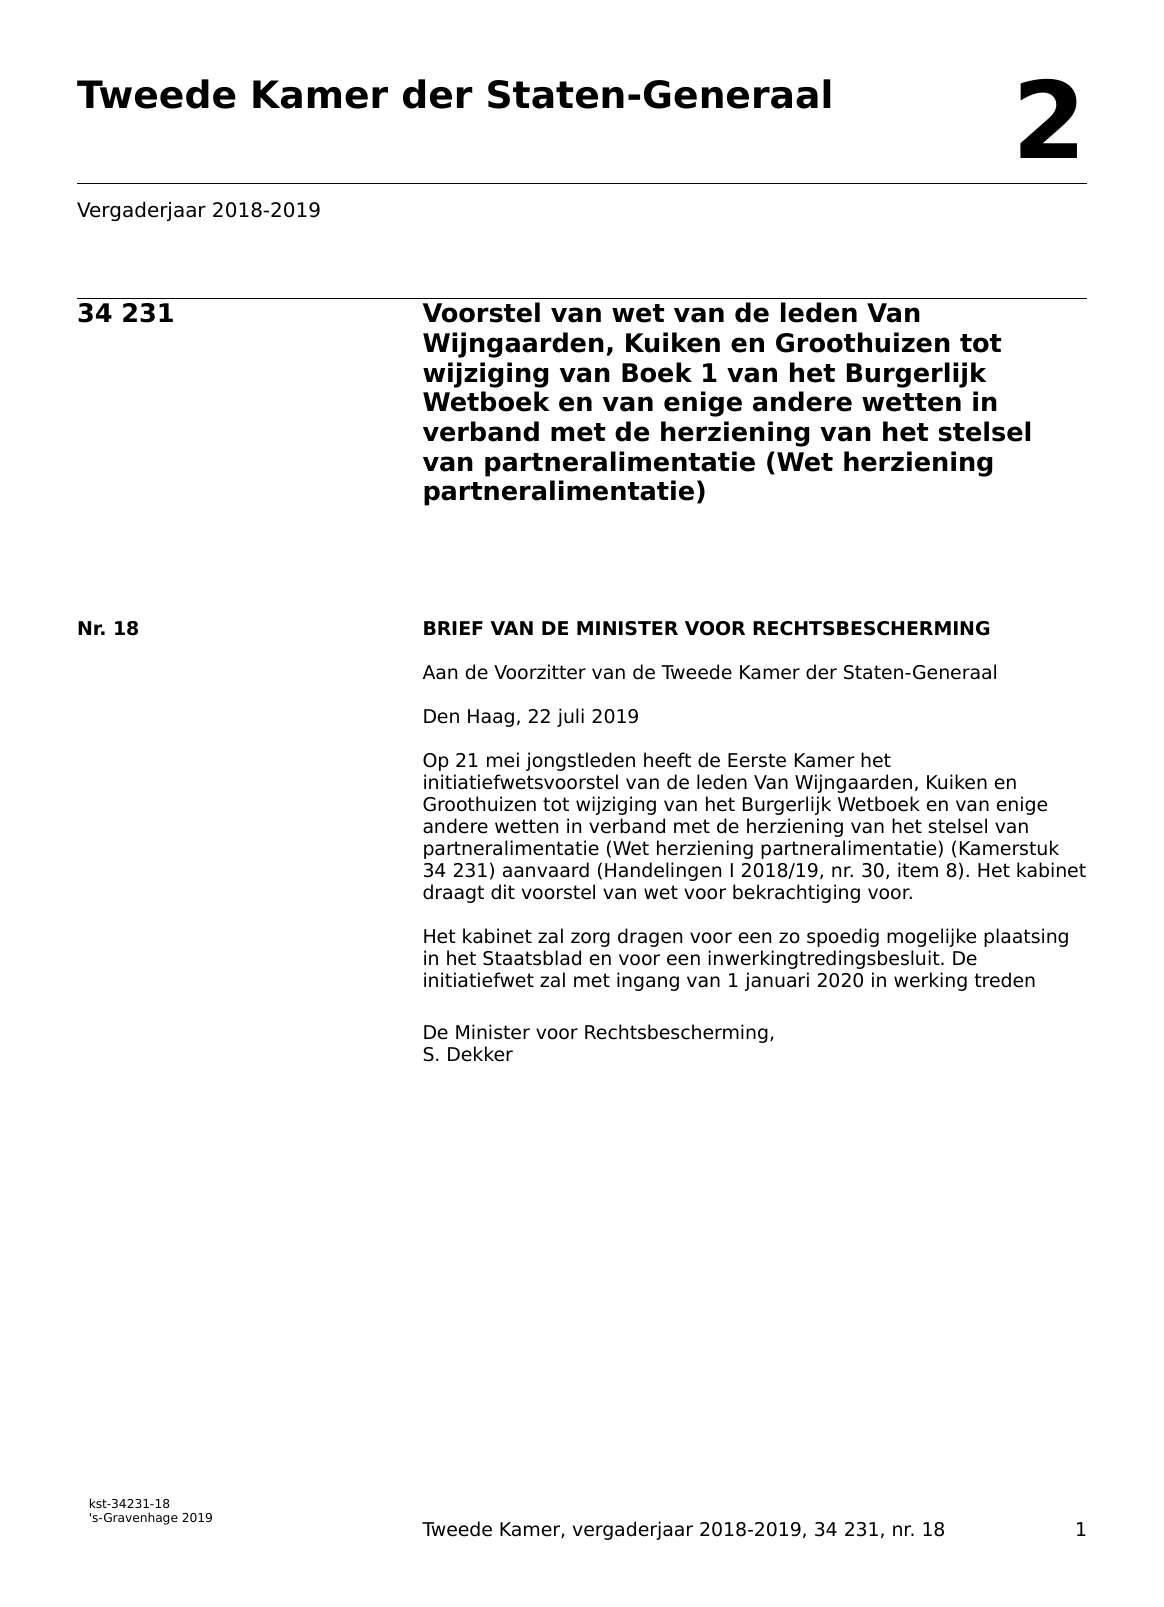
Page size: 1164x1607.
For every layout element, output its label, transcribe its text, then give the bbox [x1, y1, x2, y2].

text Het kabinet zal zorg dragen voor een zo spoedig mogelijke plaatsing in het Staatsblad en voor een inwerkingtredingsbesluit. De initiatiefwet zal met ingang van 1 januari 2020 in werking treden [422, 926, 1087, 992]
text Op 21 mei jongstleden heeft de Eerste Kamer het initiatiefwetsvoorstel van de leden Van Wijngaarden, Kuiken en Groothuizen tot wijziging van het Burgerlijk Wetboek en van enige andere wetten in verband met de herziening van het stelsel van partneralimentatie (Wet herziening partneralimentatie) (Kamerstuk 34 231) aanvaard (Handelingen I 2018/19, nr. 30, item 8). Het kabinet draagt dit voorstel van wet voor bekrachtiging voor. [422, 750, 1087, 904]
text kst-34231-18 [88, 1497, 323, 1511]
text De Minister voor Rechtsbescherming, S. Dekker [422, 1022, 1087, 1066]
subtitle Nr. 18 BRIEF VAN DE MINISTER VOOR RECHTSBESCHERMING [77, 618, 1087, 640]
table_cell Vergaderjaar 2018-2019 [77, 184, 1087, 298]
table_header Tweede Kamer der Staten-Generaal [77, 59, 886, 183]
table_header 2 [886, 59, 1087, 183]
text Aan de Voorzitter van de Tweede Kamer der Staten-Generaal [422, 662, 1087, 684]
text Den Haag, 22 juli 2019 [422, 706, 1087, 728]
text 's-Gravenhage 2019 [88, 1511, 323, 1525]
subtitle 34 231 Voorstel van wet van de leden Van Wijngaarden, Kuiken en Groothuizen tot wijziging van Boek 1 van het Burgerlijk Wetboek en van enige andere wetten in verband met de herziening van het stelsel van partneralimentatie (Wet herziening partneralimentatie) [77, 299, 1087, 507]
